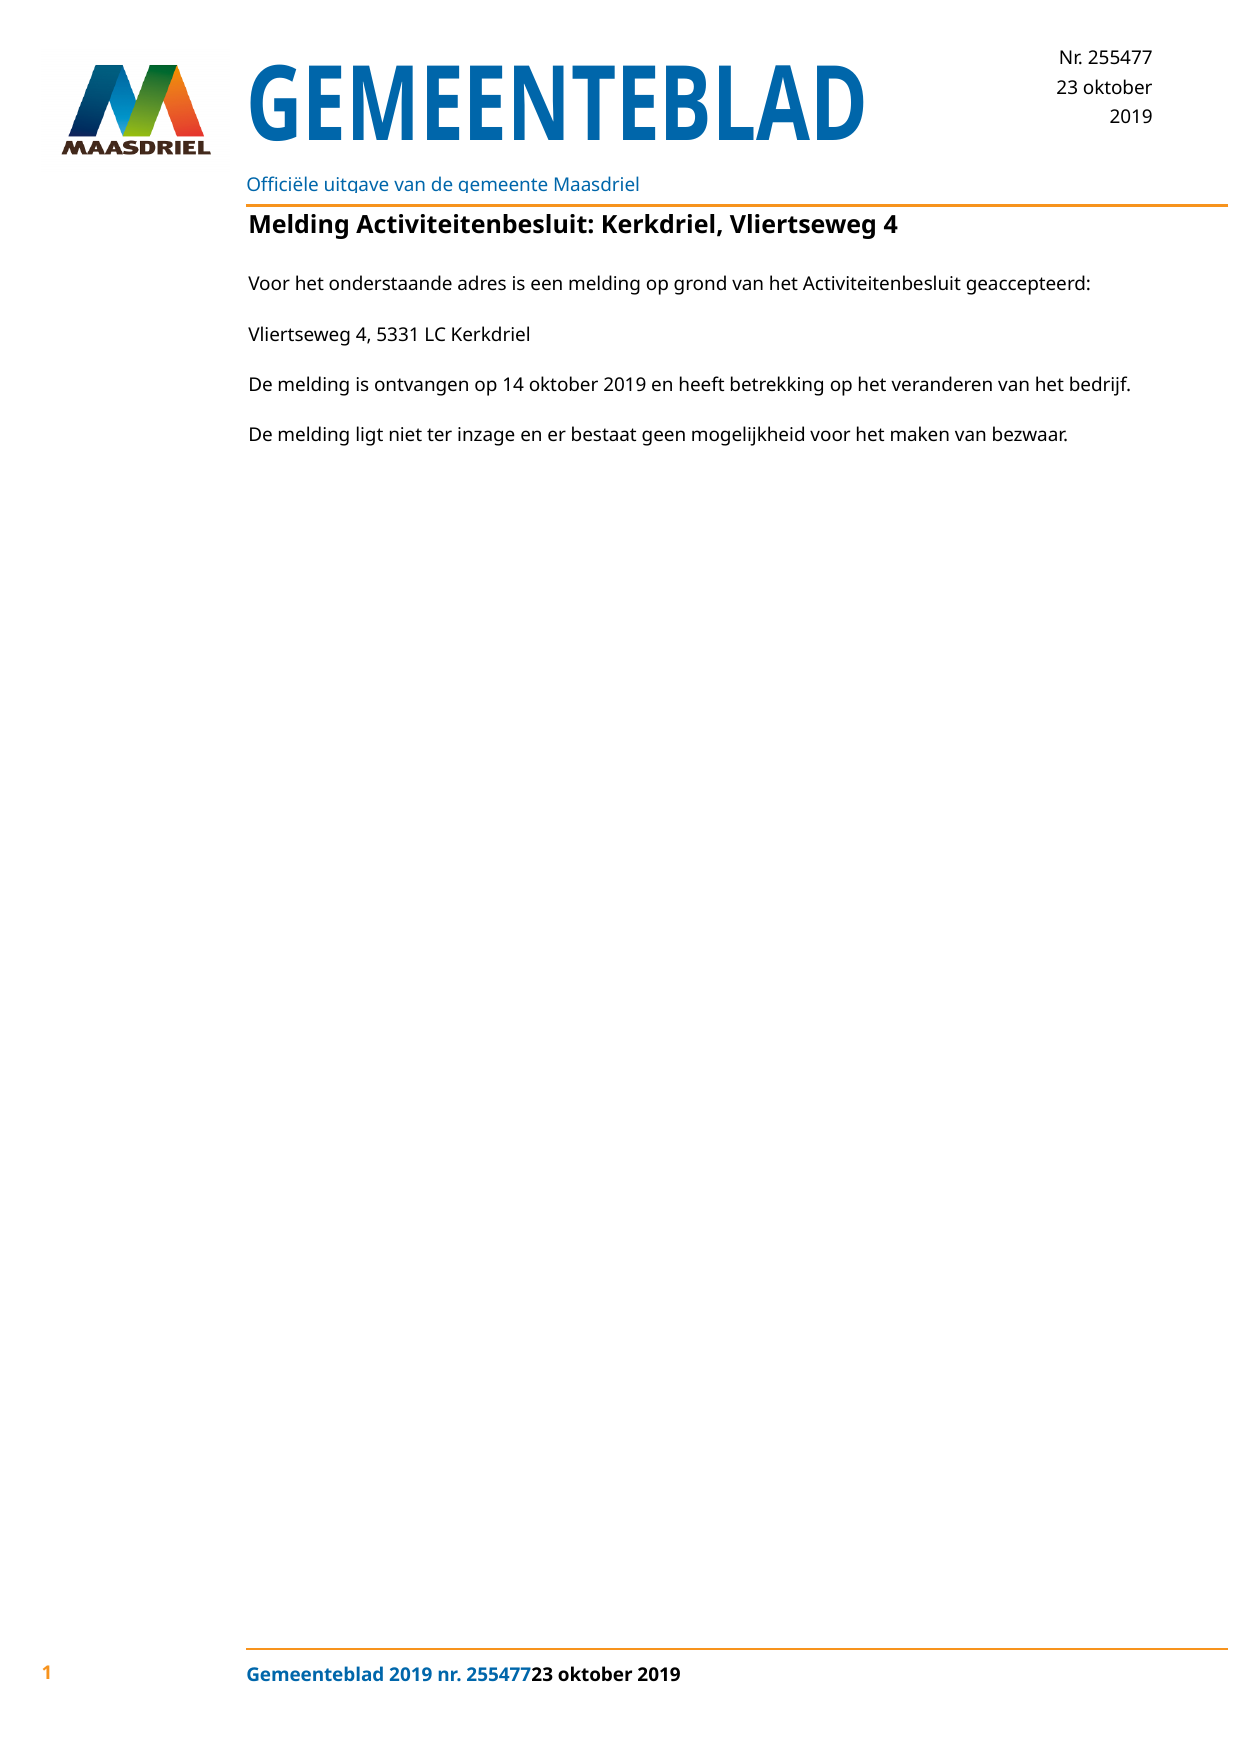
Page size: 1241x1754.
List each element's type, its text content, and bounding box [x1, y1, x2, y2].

picture [41, 47, 231, 172]
text Voor het onderstaande adres is een melding op grond van het Activiteitenbesluit geaccepteerd: [248, 270, 1152, 296]
text Vliertseweg 4, 5331 LC Kerkdriel [248, 321, 1152, 346]
text De melding is ontvangen op 14 oktober 2019 en heeft betrekking op het veranderen van het bedrijf. [248, 371, 1152, 397]
text Melding Activiteitenbesluit: Kerkdriel, Vliertseweg 4 [248, 207, 1152, 241]
text De melding ligt niet ter inzage en er bestaat geen mogelijkheid voor het maken van bezwaar. [248, 422, 1152, 447]
